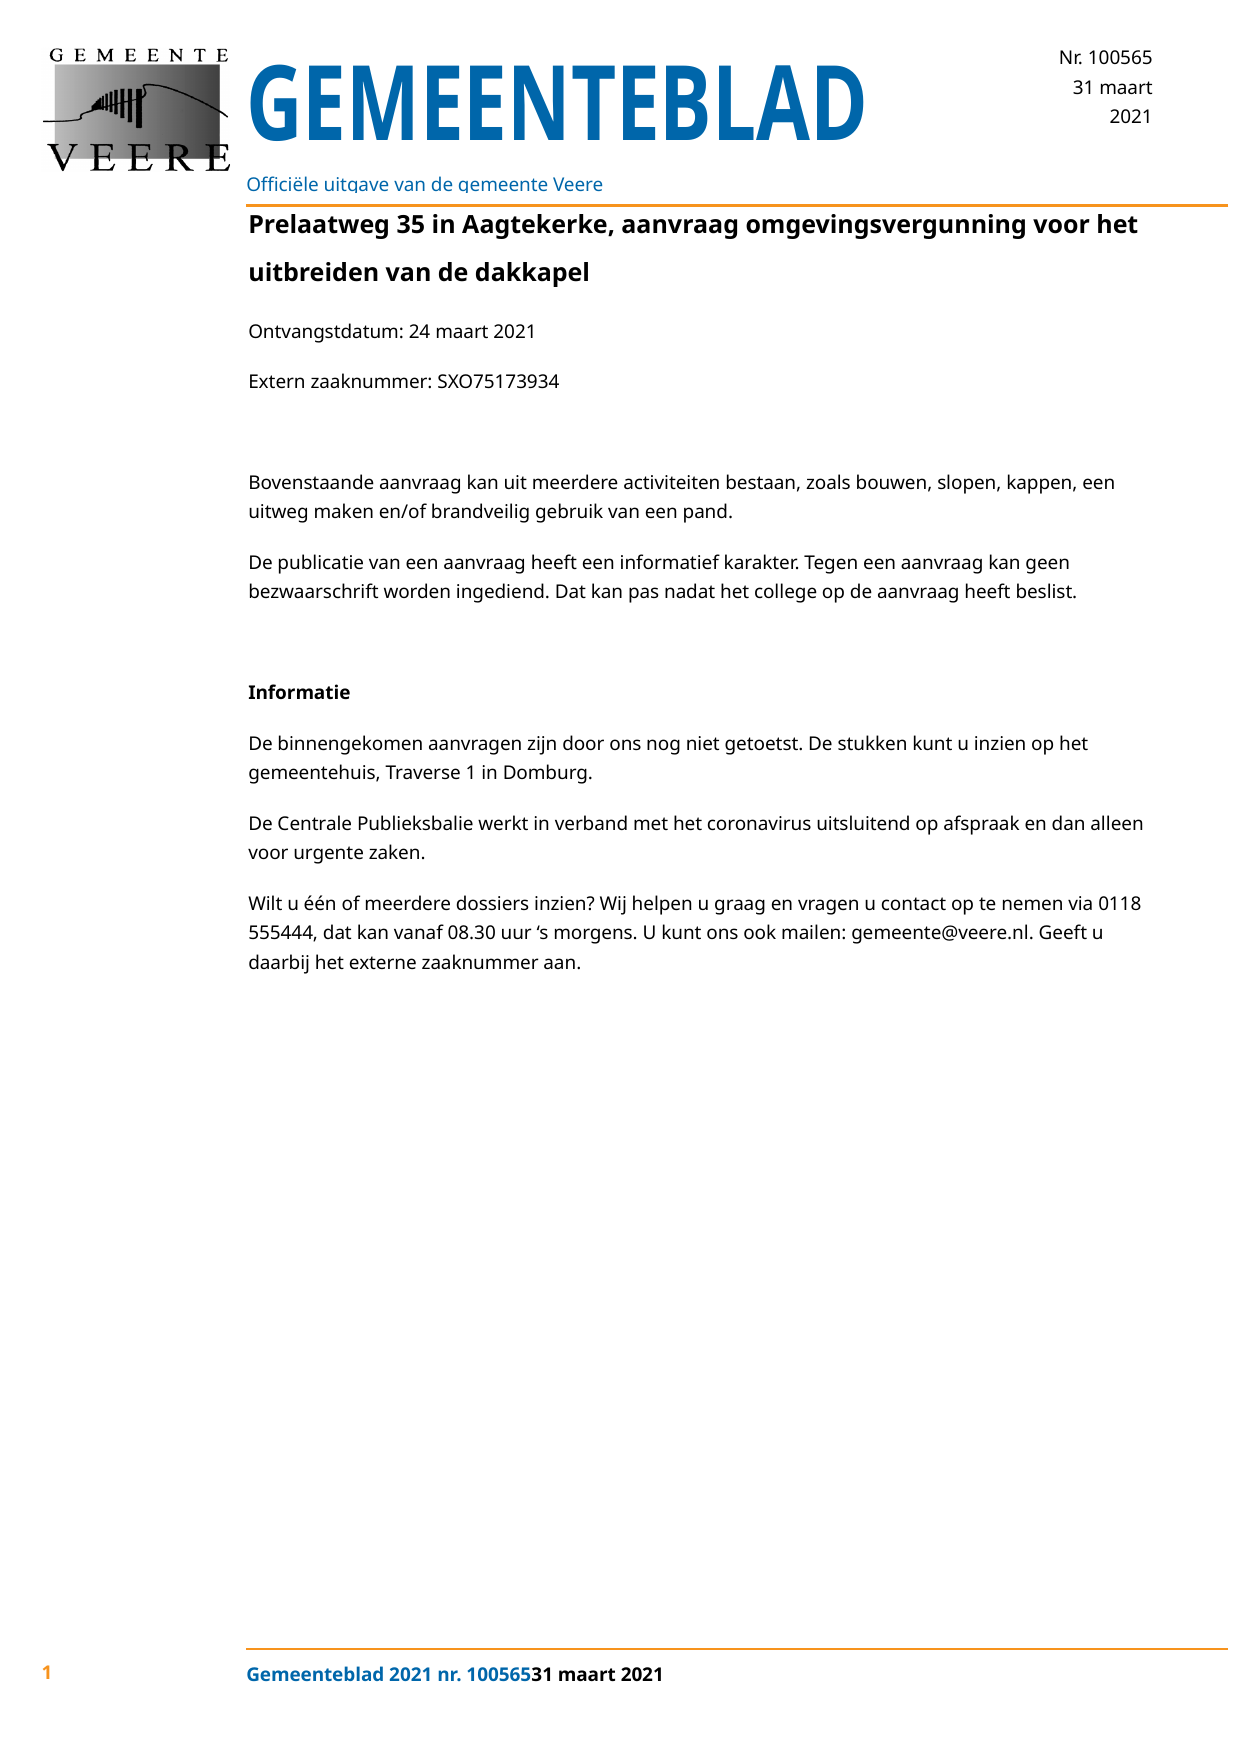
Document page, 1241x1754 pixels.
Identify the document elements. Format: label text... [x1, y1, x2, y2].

text Prelaatweg 35 in Aagtekerke, aanvraag omgevingsvergunning voor het uitbreiden van de dakkapel [248, 207, 1152, 288]
text De Centrale Publieksbalie werkt in verband met het coronavirus uitsluitend op afspraak en dan alleen voor urgente zaken. [248, 810, 1152, 865]
picture [41, 47, 231, 172]
text Extern zaaknummer: SXO75173934 [248, 368, 1152, 394]
text Informatie [248, 679, 1152, 705]
text De publicatie van een aanvraag heeft een informatief karakter. Tegen een aanvraag kan geen bezwaarschrift worden ingediend. Dat kan pas nadat het college op de aanvraag heeft beslist. [248, 549, 1152, 604]
text Wilt u één of meerdere dossiers inzien? Wij helpen u graag en vragen u contact op te nemen via 0118 555444, dat kan vanaf 08.30 uur ‘s morgens. U kunt ons ook mailen: gemeente@veere.nl. Geeft u daarbij het externe zaaknummer aan. [248, 890, 1152, 975]
text Bovenstaande aanvraag kan uit meerdere activiteiten bestaan, zoals bouwen, slopen, kappen, een uitweg maken en/of brandveilig gebruik van een pand. [248, 469, 1152, 524]
text De binnengekomen aanvragen zijn door ons nog niet getoetst. De stukken kunt u inzien op het gemeentehuis, Traverse 1 in Domburg. [248, 730, 1152, 785]
text Ontvangstdatum: 24 maart 2021 [248, 318, 1152, 344]
